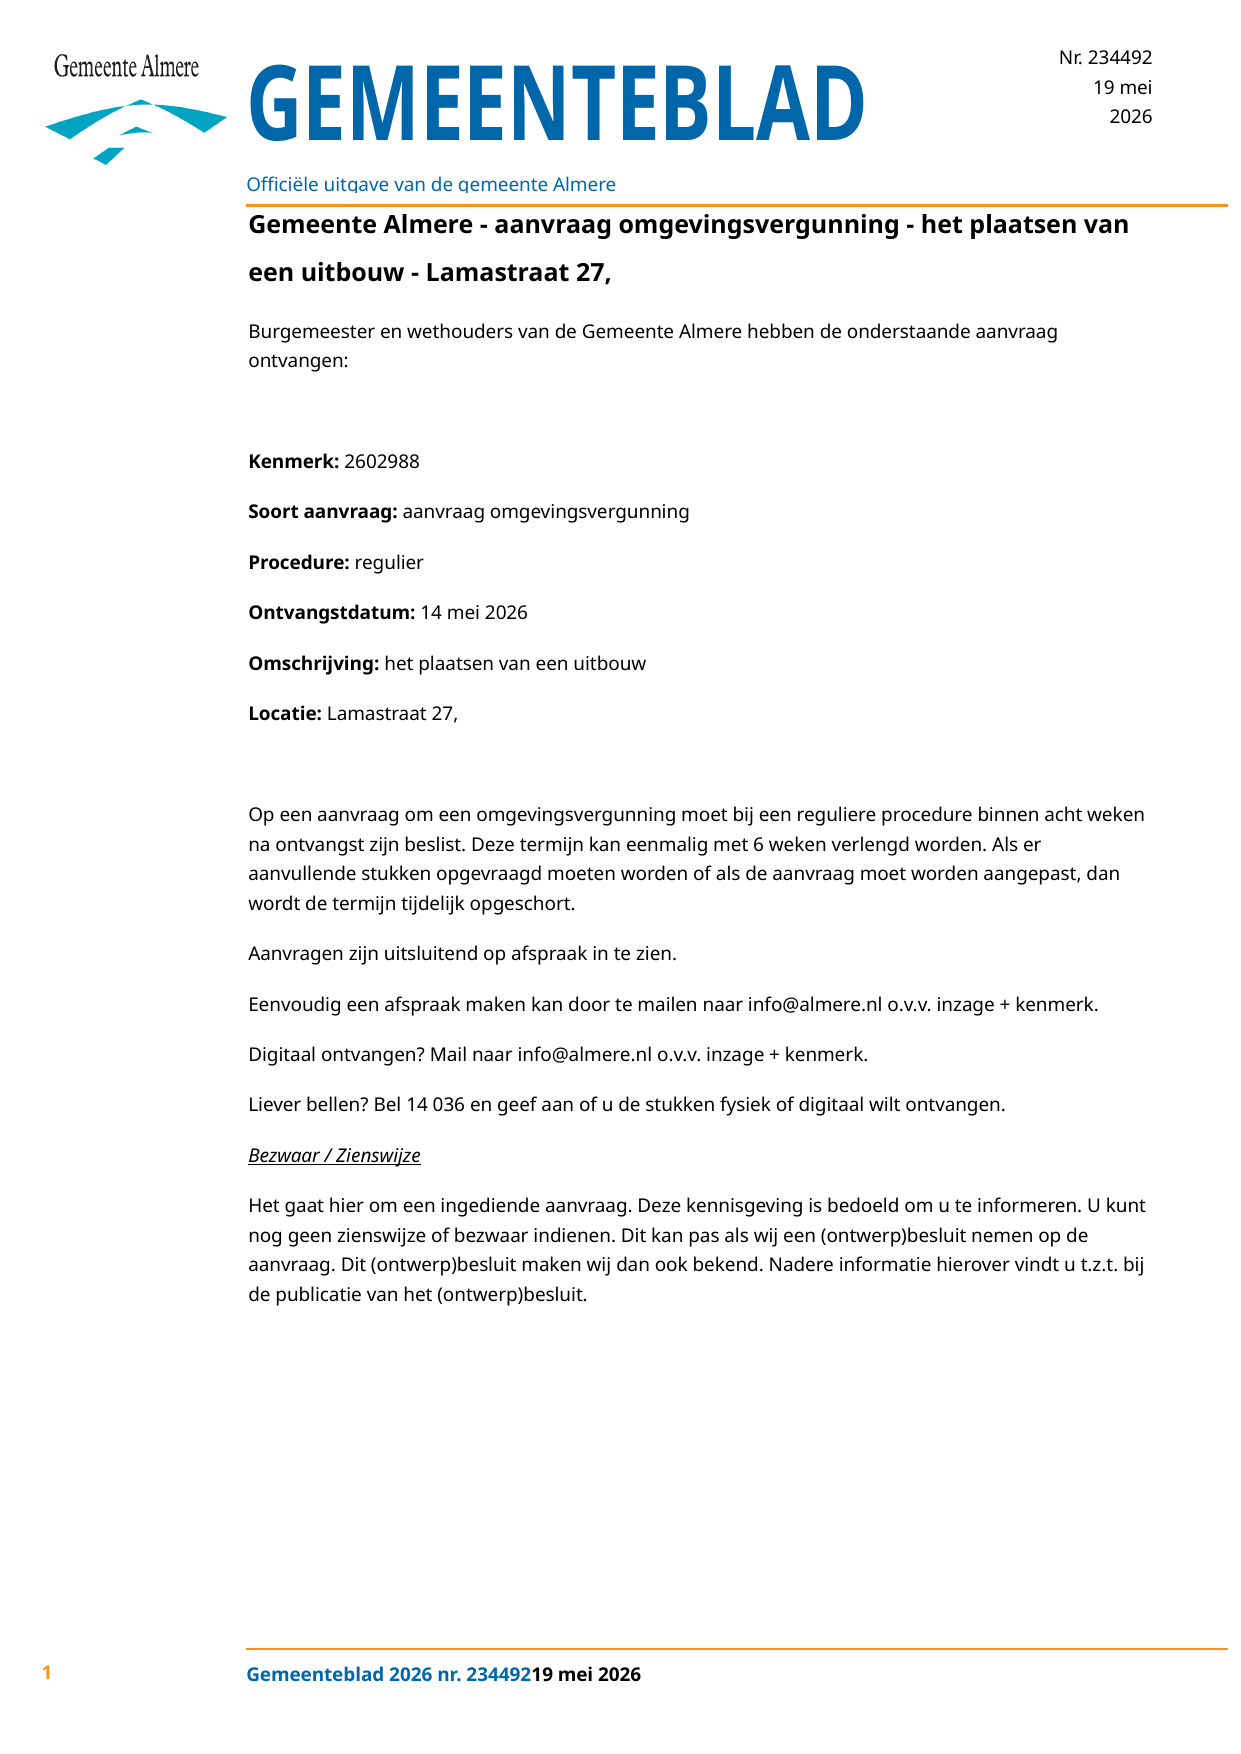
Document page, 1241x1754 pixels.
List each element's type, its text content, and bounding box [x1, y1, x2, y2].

text Liever bellen? Bel 14 036 en geef aan of u de stukken fysiek of digitaal wilt ontvangen. [248, 1092, 1152, 1117]
text Eenvoudig een afspraak maken kan door te mailen naar info@almere.nl o.v.v. inzage + kenmerk. [248, 991, 1152, 1017]
text Procedure: regulier [248, 549, 1152, 575]
text Locatie: Lamastraat 27, [248, 700, 1152, 726]
text Het gaat hier om een ingediende aanvraag. Deze kennisgeving is bedoeld om u te informeren. U kunt nog geen zienswijze of bezwaar indienen. Dit kan pas als wij een (ontwerp)besluit nemen op de aanvraag. Dit (ontwerp)besluit maken wij dan ook bekend. Nadere informatie hierover vindt u t.z.t. bij de publicatie van het (ontwerp)besluit. [248, 1192, 1152, 1307]
text Op een aanvraag om een omgevingsvergunning moet bij een reguliere procedure binnen acht weken na ontvangst zijn beslist. Deze termijn kan eenmalig met 6 weken verlengd worden. Als er aanvullende stukken opgevraagd moeten worden of als de aanvraag moet worden aangepast, dan wordt de termijn tijdelijk opgeschort. [248, 801, 1152, 916]
text Aanvragen zijn uitsluitend op afspraak in te zien. [248, 940, 1152, 966]
text Burgemeester en wethouders van de Gemeente Almere hebben de onderstaande aanvraag ontvangen: [248, 318, 1152, 373]
text Ontvangstdatum: 14 mei 2026 [248, 599, 1152, 625]
text Soort aanvraag: aanvraag omgevingsvergunning [248, 499, 1152, 524]
text Digitaal ontvangen? Mail naar info@almere.nl o.v.v. inzage + kenmerk. [248, 1041, 1152, 1067]
text Kenmerk: 2602988 [248, 448, 1152, 474]
text Gemeente Almere - aanvraag omgevingsvergunning - het plaatsen van een uitbouw - Lamastraat 27, [248, 207, 1152, 288]
picture [41, 47, 231, 172]
text Bezwaar / Zienswijze [248, 1142, 1152, 1168]
text Omschrijving: het plaatsen van een uitbouw [248, 650, 1152, 676]
